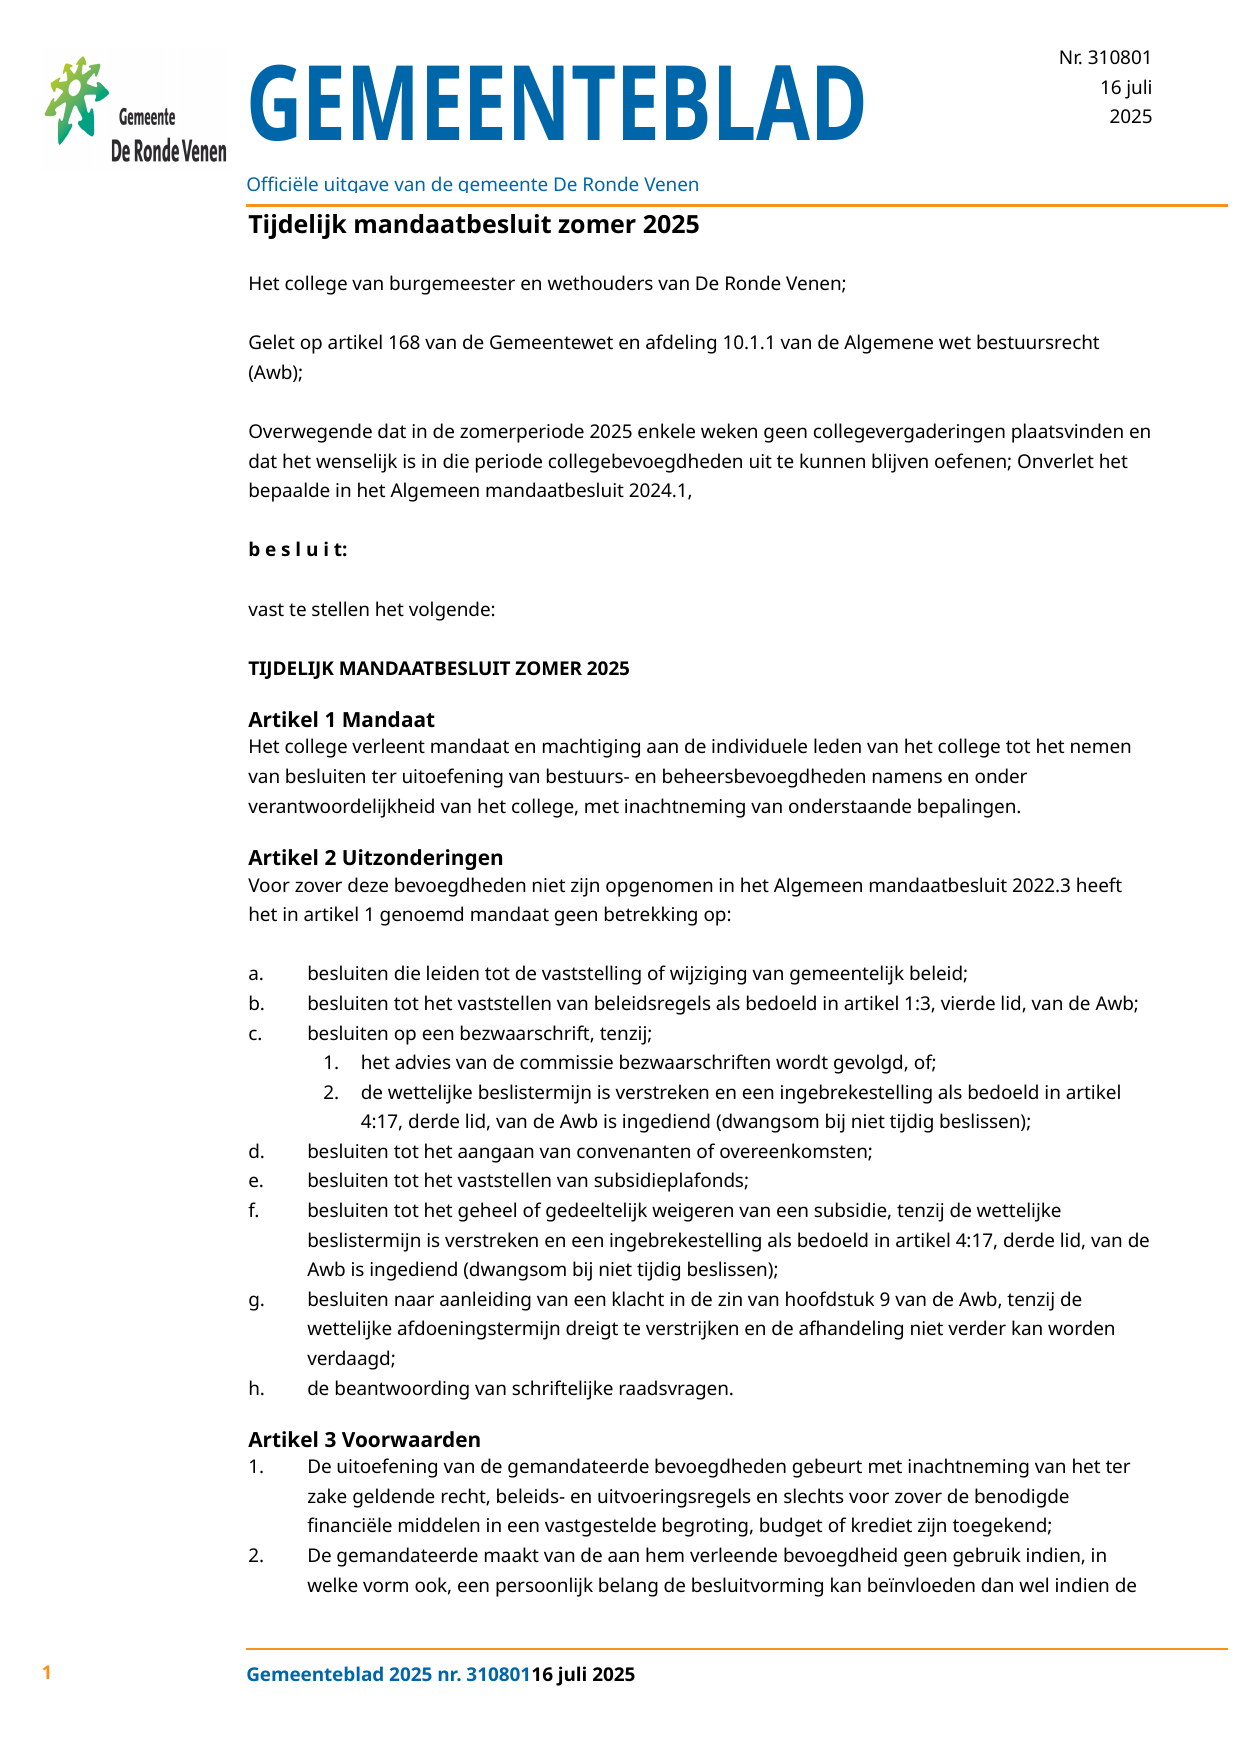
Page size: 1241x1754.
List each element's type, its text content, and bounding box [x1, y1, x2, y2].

list besluiten tot het vaststellen van beleidsregels als bedoeld in artikel 1:3, vierde lid, van de Awb; [248, 990, 1152, 1016]
list de beantwoording van schriftelijke raadsvragen. [248, 1375, 1152, 1400]
text Artikel 2 Uitzonderingen [248, 843, 1152, 872]
text Overwegende dat in de zomerperiode 2025 enkele weken geen collegevergaderingen plaatsvinden en dat het wenselijk is in die periode collegebevoegdheden uit te kunnen blijven oefenen; Onverlet het bepaalde in het Algemeen mandaatbesluit 2024.1, [248, 418, 1152, 503]
list De uitoefening van de gemandateerde bevoegdheden gebeurt met inachtneming van het ter zake geldende recht, beleids- en uitvoeringsregels en slechts voor zover de benodigde financiële middelen in een vastgestelde begroting, budget of krediet zijn toegekend; [248, 1453, 1152, 1538]
text Gelet op artikel 168 van de Gemeentewet en afdeling 10.1.1 van de Algemene wet bestuursrecht (Awb); [248, 329, 1152, 385]
text vast te stellen het volgende: [248, 596, 1152, 621]
text Het college van burgemeester en wethouders van De Ronde Venen; [248, 270, 1152, 296]
picture [41, 47, 231, 172]
list besluiten tot het geheel of gedeeltelijk weigeren van een subsidie, tenzij de wettelijke beslistermijn is verstreken en een ingebrekestelling als bedoeld in artikel 4:17, derde lid, van de Awb is ingediend (dwangsom bij niet tijdig beslissen); [248, 1197, 1152, 1282]
text Het college verleent mandaat en machtiging aan de individuele leden van het college tot het nemen van besluiten ter uitoefening van bestuurs- en beheersbevoegdheden namens en onder verantwoordelijkheid van het college, met inachtneming van onderstaande bepalingen. [248, 734, 1152, 819]
list besluiten tot het vaststellen van subsidieplafonds; [248, 1168, 1152, 1193]
text Tijdelijk mandaatbesluit zomer 2025 [248, 207, 1152, 241]
text TIJDELIJK MANDAATBESLUIT ZOMER 2025 [248, 655, 1152, 681]
list besluiten naar aanleiding van een klacht in de zin van hoofdstuk 9 van de Awb, tenzij de wettelijke afdoeningstermijn dreigt te verstrijken en de afhandeling niet verder kan worden verdaagd; [248, 1286, 1152, 1371]
list De gemandateerde maakt van de aan hem verleende bevoegdheid geen gebruik indien, in welke vorm ook, een persoonlijk belang de besluitvorming kan beïnvloeden dan wel indien de [248, 1542, 1152, 1598]
text b e s l u i t: [248, 537, 1152, 562]
list besluiten op een bezwaarschrift, tenzij; [248, 1020, 1152, 1045]
list de wettelijke beslistermijn is verstreken en een ingebrekestelling als bedoeld in artikel 4:17, derde lid, van de Awb is ingediend (dwangsom bij niet tijdig beslissen); [323, 1079, 1152, 1134]
list besluiten tot het aangaan van convenanten of overeenkomsten; [248, 1138, 1152, 1164]
list besluiten die leiden tot de vaststelling of wijziging van gemeentelijk beleid; [248, 961, 1152, 986]
list het advies van de commissie bezwaarschriften wordt gevolgd, of; [323, 1049, 1152, 1075]
text Voor zover deze bevoegdheden niet zijn opgenomen in het Algemeen mandaatbesluit 2022.3 heeft het in artikel 1 genoemd mandaat geen betrekking op: [248, 872, 1152, 927]
text Artikel 1 Mandaat [248, 705, 1152, 734]
text Artikel 3 Voorwaarden [248, 1425, 1152, 1453]
